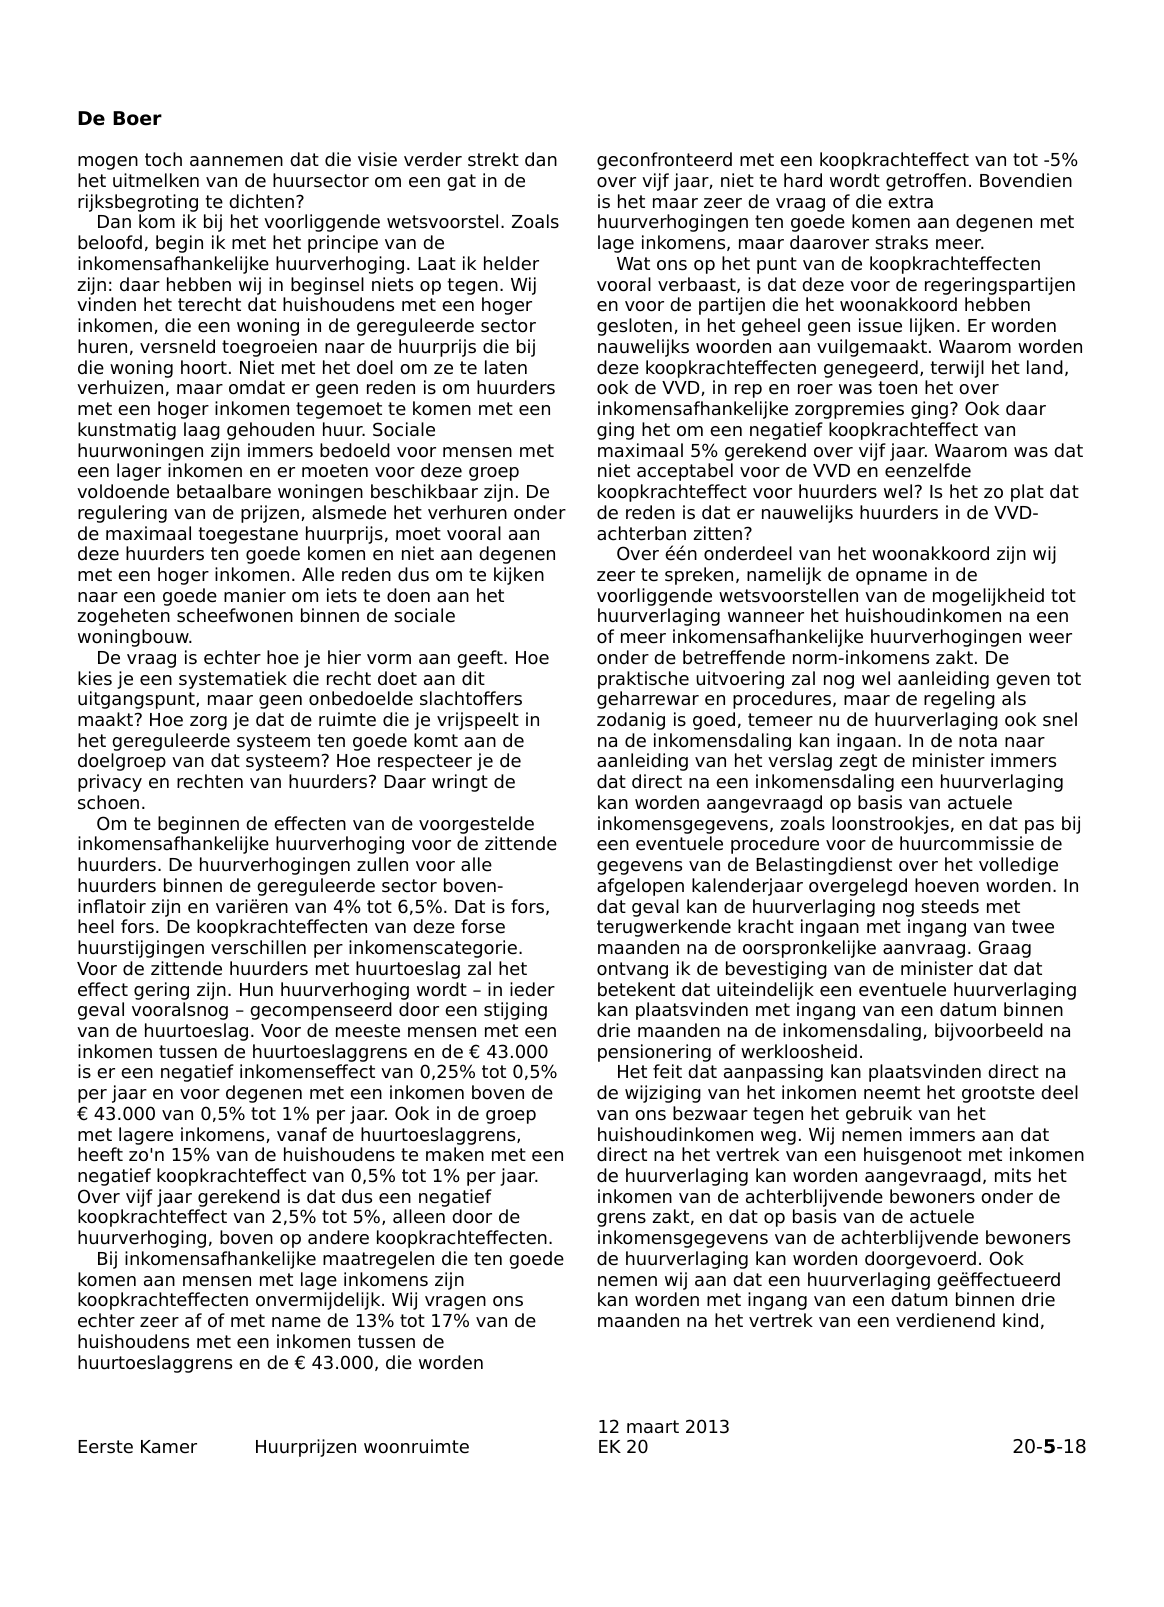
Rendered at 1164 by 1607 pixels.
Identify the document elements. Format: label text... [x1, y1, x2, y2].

text Dan kom ik bij het voorliggende wetsvoorstel. Zoals beloofd, begin ik met het principe van de inkomensafhankelijke huurverhoging. Laat ik helder zijn: daar hebben wij in beginsel niets op tegen. Wij vinden het terecht dat huishoudens met een hoger inkomen, die een woning in de gereguleerde sector huren, versneld toegroeien naar de huurprijs die bij die woning hoort. Niet met het doel om ze te laten verhuizen, maar omdat er geen reden is om huurders met een hoger inkomen tegemoet te komen met een kunstmatig laag gehouden huur. Sociale huurwoningen zijn immers bedoeld voor mensen met een lager inkomen en er moeten voor deze groep voldoende betaalbare woningen beschikbaar zijn. De regulering van de prijzen, alsmede het verhuren onder de maximaal toegestane huurprijs, moet vooral aan deze huurders ten goede komen en niet aan degenen met een hoger inkomen. Alle reden dus om te kijken naar een goede manier om iets te doen aan het zogeheten scheefwonen binnen de sociale woningbouw. [77, 212, 567, 648]
text Het feit dat aanpassing kan plaatsvinden direct na de wijziging van het inkomen neemt het grootste deel van ons bezwaar tegen het gebruik van het huishoudinkomen weg. Wij nemen immers aan dat direct na het vertrek van een huisgenoot met inkomen de huurverlaging kan worden aangevraagd, mits het inkomen van de achterblijvende bewoners onder de grens zakt, en dat op basis van de actuele inkomensgegevens van de achterblijvende bewoners de huurverlaging kan worden doorgevoerd. Ook nemen wij aan dat een huurverlaging geëffectueerd kan worden met ingang van een datum binnen drie maanden na het vertrek van een verdienend kind, [596, 1062, 1087, 1332]
text Over één onderdeel van het woonakkoord zijn wij zeer te spreken, namelijk de opname in de voorliggende wetsvoorstellen van de mogelijkheid tot huurverlaging wanneer het huishoudinkomen na een of meer inkomensafhankelijke huurverhogingen weer onder de betreffende norm-inkomens zakt. De praktische uitvoering zal nog wel aanleiding geven tot geharrewar en procedures, maar de regeling als zodanig is goed, temeer nu de huurverlaging ook snel na de inkomensdaling kan ingaan. In de nota naar aanleiding van het verslag zegt de minister immers dat direct na een inkomensdaling een huurverlaging kan worden aangevraagd op basis van actuele inkomensgegevens, zoals loonstrookjes, en dat pas bij een eventuele procedure voor de huurcommissie de gegevens van de Belastingdienst over het volledige afgelopen kalenderjaar overgelegd hoeven worden. In dat geval kan de huurverlaging nog steeds met terugwerkende kracht ingaan met ingang van twee maanden na de oorspronkelijke aanvraag. Graag ontvang ik de bevestiging van de minister dat dat betekent dat uiteindelijk een eventuele huurverlaging kan plaatsvinden met ingang van een datum binnen drie maanden na de inkomensdaling, bijvoorbeeld na pensionering of werkloosheid. [596, 544, 1087, 1062]
text Bij inkomensafhankelijke maatregelen die ten goede komen aan mensen met lage inkomens zijn koopkrachteffecten onvermijdelijk. Wij vragen ons echter zeer af of met name de 13% tot 17% van de huishoudens met een inkomen tussen de huurtoeslaggrens en de € 43.000, die worden [77, 1249, 567, 1373]
text Wat ons op het punt van de koopkrachteffecten vooral verbaast, is dat deze voor de regeringspartijen en voor de partijen die het woonakkoord hebben gesloten, in het geheel geen issue lijken. Er worden nauwelijks woorden aan vuilgemaakt. Waarom worden deze koopkrachteffecten genegeerd, terwijl het land, ook de VVD, in rep en roer was toen het over inkomensafhankelijke zorgpremies ging? Ook daar ging het om een negatief koopkrachteffect van maximaal 5% gerekend over vijf jaar. Waarom was dat niet acceptabel voor de VVD en eenzelfde koopkrachteffect voor huurders wel? Is het zo plat dat de reden is dat er nauwelijks huurders in de VVD-achterban zitten? [596, 254, 1087, 544]
text mogen toch aannemen dat die visie verder strekt dan het uitmelken van de huursector om een gat in de rijksbegroting te dichten? [77, 150, 567, 212]
text De vraag is echter hoe je hier vorm aan geeft. Hoe kies je een systematiek die recht doet aan dit uitgangspunt, maar geen onbedoelde slachtoffers maakt? Hoe zorg je dat de ruimte die je vrijspeelt in het gereguleerde systeem ten goede komt aan de doelgroep van dat systeem? Hoe respecteer je de privacy en rechten van huurders? Daar wringt de schoen. [77, 648, 567, 813]
text Om te beginnen de effecten van de voorgestelde inkomensafhankelijke huurverhoging voor de zittende huurders. De huurverhogingen zullen voor alle huurders binnen de gereguleerde sector boven-inflatoir zijn en variëren van 4% tot 6,5%. Dat is fors, heel fors. De koopkrachteffecten van deze forse huurstijgingen verschillen per inkomenscategorie. Voor de zittende huurders met huurtoeslag zal het effect gering zijn. Hun huurverhoging wordt – in ieder geval vooralsnog – gecompenseerd door een stijging van de huurtoeslag. Voor de meeste mensen met een inkomen tussen de huurtoeslaggrens en de € 43.000 is er een negatief inkomenseffect van 0,25% tot 0,5% per jaar en voor degenen met een inkomen boven de € 43.000 van 0,5% tot 1% per jaar. Ook in de groep met lagere inkomens, vanaf de huurtoeslaggrens, heeft zo'n 15% van de huishoudens te maken met een negatief koopkrachteffect van 0,5% tot 1% per jaar. Over vijf jaar gerekend is dat dus een negatief koopkrachteffect van 2,5% tot 5%, alleen door de huurverhoging, boven op andere koopkrachteffecten. [77, 813, 567, 1249]
text geconfronteerd met een koopkrachteffect van tot -5% over vijf jaar, niet te hard wordt getroffen. Bovendien is het maar zeer de vraag of die extra huurverhogingen ten goede komen aan degenen met lage inkomens, maar daarover straks meer. [596, 150, 1087, 254]
